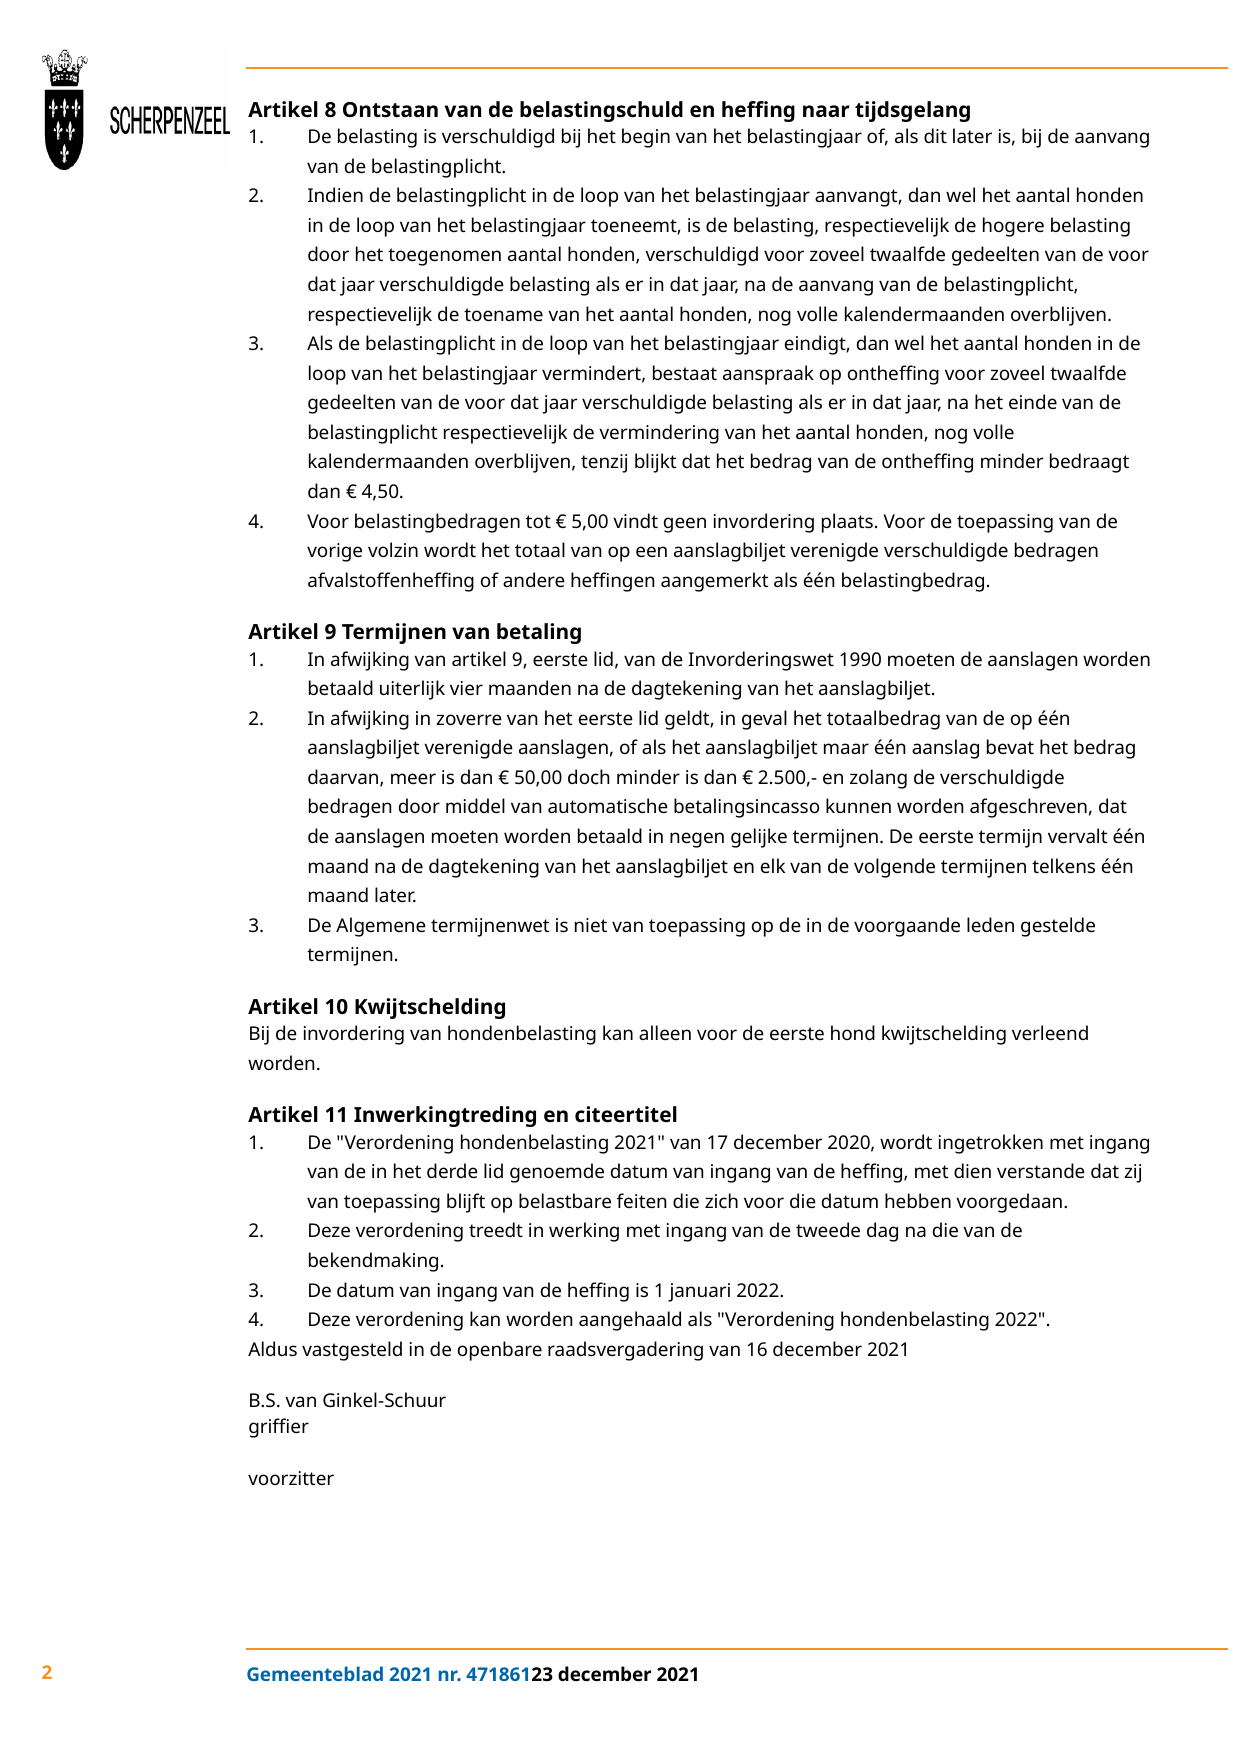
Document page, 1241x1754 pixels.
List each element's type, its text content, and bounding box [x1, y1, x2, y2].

text Artikel 10 Kwijtschelding [248, 992, 1152, 1021]
text griffier [248, 1413, 1152, 1439]
list De belasting is verschuldigd bij het begin van het belastingjaar of, als dit later is, bij de aanvang van de belastingplicht. [248, 123, 1152, 178]
list De datum van ingang van de heffing is 1 januari 2022. [248, 1277, 1152, 1303]
text Artikel 11 Inwerkingtreding en citeertitel [248, 1101, 1152, 1129]
text Aldus vastgesteld in de openbare raadsvergadering van 16 december 2021 [248, 1336, 1152, 1362]
list Als de belastingplicht in de loop van het belastingjaar eindigt, dan wel het aantal honden in de loop van het belastingjaar vermindert, bestaat aanspraak op ontheffing voor zoveel twaalfde gedeelten van de voor dat jaar verschuldigde belasting als er in dat jaar, na het einde van de belastingplicht respectievelijk de vermindering van het aantal honden, nog volle kalendermaanden overblijven, tenzij blijkt dat het bedrag van de ontheffing minder bedraagt dan € 4,50. [248, 330, 1152, 504]
list In afwijking in zoverre van het eerste lid geldt, in geval het totaalbedrag van de op één aanslagbiljet verenigde aanslagen, of als het aanslagbiljet maar één aanslag bevat het bedrag daarvan, meer is dan € 50,00 doch minder is dan € 2.500,- en zolang de verschuldigde bedragen door middel van automatische betalingsincasso kunnen worden afgeschreven, dat de aanslagen moeten worden betaald in negen gelijke termijnen. De eerste termijn vervalt één maand na de dagtekening van het aanslagbiljet en elk van de volgende termijnen telkens één maand later. [248, 705, 1152, 908]
text Artikel 8 Ontstaan van de belastingschuld en heffing naar tijdsgelang [248, 95, 1152, 123]
list Deze verordening kan worden aangehaald als "Verordening hondenbelasting 2022". [248, 1306, 1152, 1332]
text voorzitter [248, 1465, 1152, 1490]
picture [41, 47, 231, 172]
list In afwijking van artikel 9, eerste lid, van de Invorderingswet 1990 moeten de aanslagen worden betaald uiterlijk vier maanden na de dagtekening van het aanslagbiljet. [248, 646, 1152, 701]
list De Algemene termijnenwet is niet van toepassing op de in de voorgaande leden gestelde termijnen. [248, 912, 1152, 967]
list Voor belastingbedragen tot € 5,00 vindt geen invordering plaats. Voor de toepassing van de vorige volzin wordt het totaal van op een aanslagbiljet verenigde verschuldigde bedragen afvalstoffenheffing of andere heffingen aangemerkt als één belastingbedrag. [248, 508, 1152, 593]
list Indien de belastingplicht in de loop van het belastingjaar aanvangt, dan wel het aantal honden in de loop van het belastingjaar toeneemt, is de belasting, respectievelijk de hogere belasting door het toegenomen aantal honden, verschuldigd voor zoveel twaalfde gedeelten van de voor dat jaar verschuldigde belasting als er in dat jaar, na de aanvang van de belastingplicht, respectievelijk de toename van het aantal honden, nog volle kalendermaanden overblijven. [248, 182, 1152, 326]
text Artikel 9 Termijnen van betaling [248, 617, 1152, 646]
text Bij de invordering van hondenbelasting kan alleen voor de eerste hond kwijtschelding verleend worden. [248, 1021, 1152, 1076]
list De "Verordening hondenbelasting 2021" van 17 december 2020, wordt ingetrokken met ingang van de in het derde lid genoemde datum van ingang van de heffing, met dien verstande dat zij van toepassing blijft op belastbare feiten die zich voor die datum hebben voorgedaan. [248, 1129, 1152, 1214]
text B.S. van Ginkel-Schuur [248, 1387, 1152, 1413]
list Deze verordening treedt in werking met ingang van de tweede dag na die van de bekendmaking. [248, 1218, 1152, 1273]
